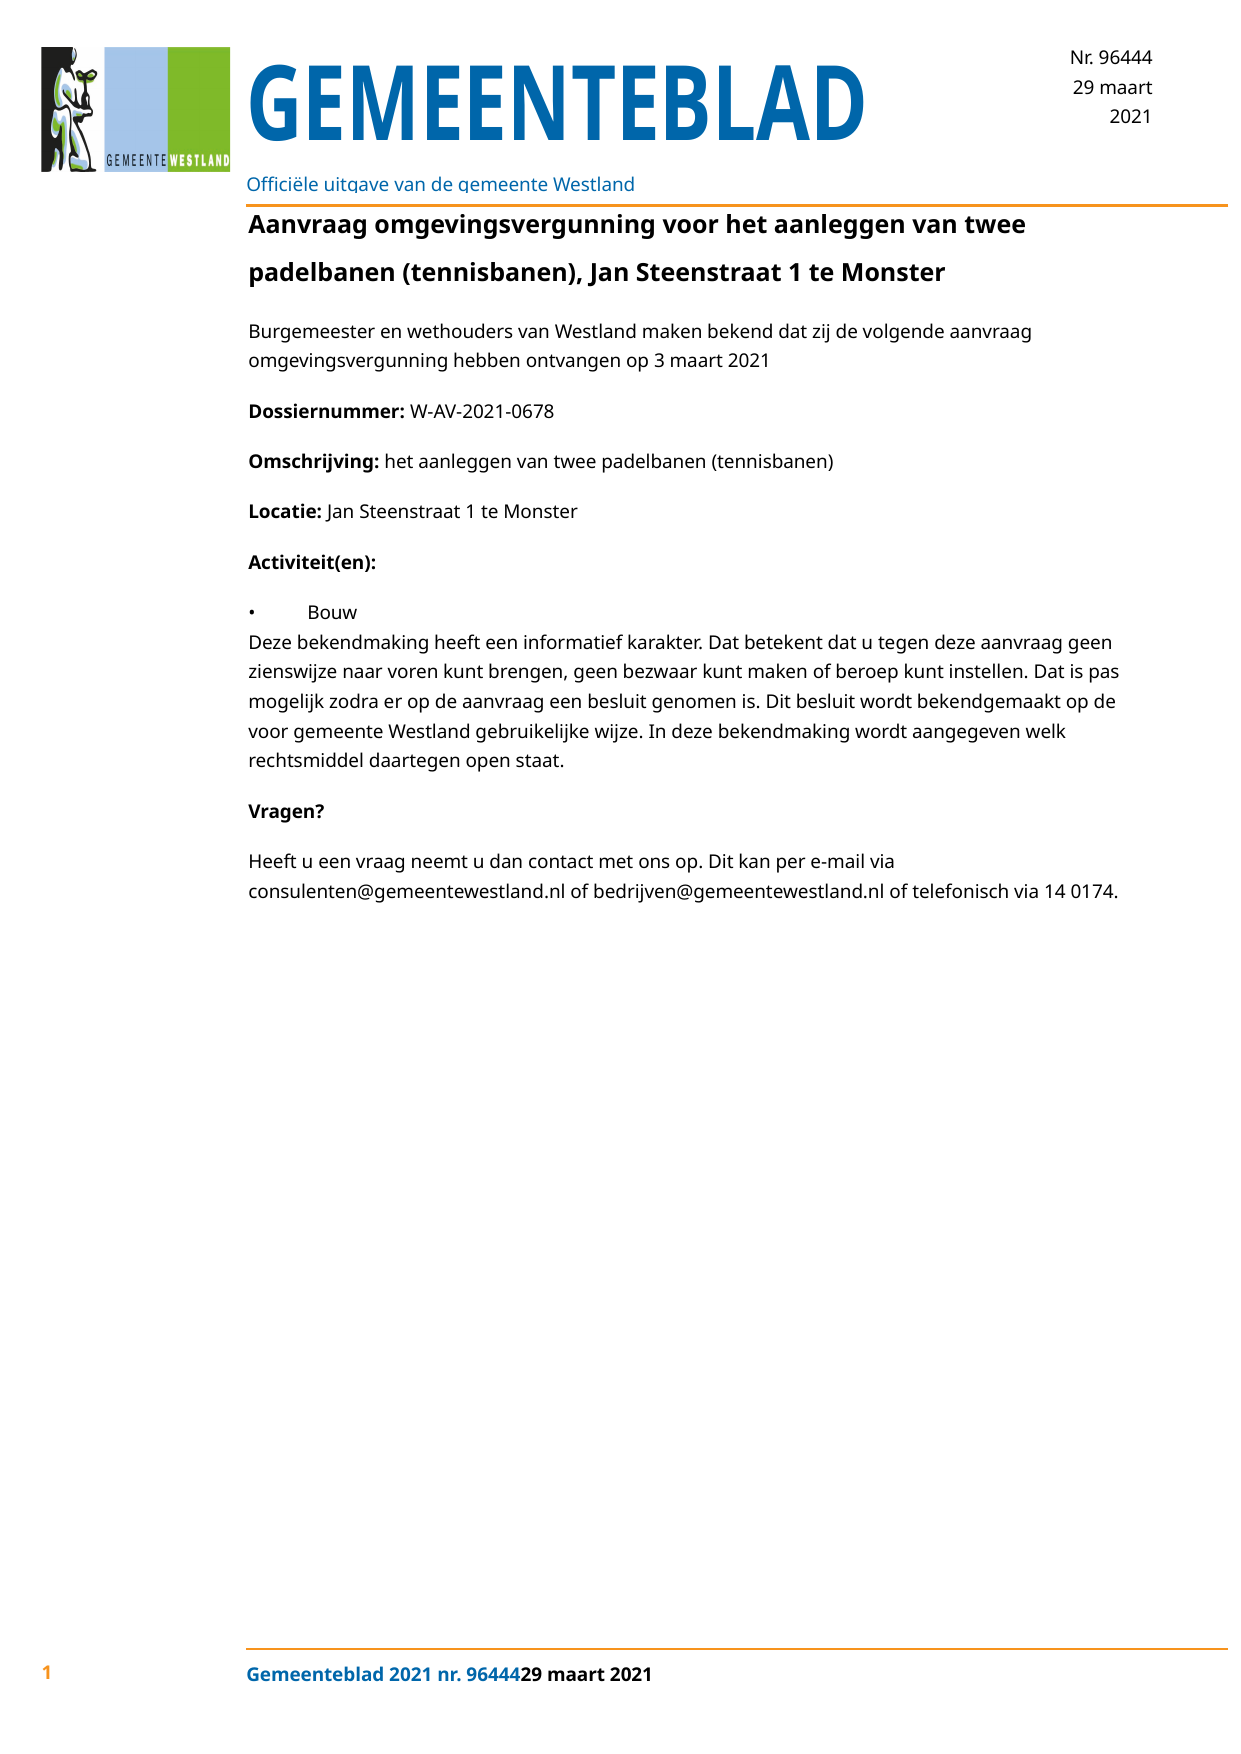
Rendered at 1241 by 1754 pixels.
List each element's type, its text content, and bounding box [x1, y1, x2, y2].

text Deze bekendmaking heeft een informatief karakter. Dat betekent dat u tegen deze aanvraag geen zienswijze naar voren kunt brengen, geen bezwaar kunt maken of beroep kunt instellen. Dat is pas mogelijk zodra er op de aanvraag een besluit genomen is. Dit besluit wordt bekendgemaakt op de voor gemeente Westland gebruikelijke wijze. In deze bekendmaking wordt aangegeven welk rechtsmiddel daartegen open staat. [248, 629, 1152, 773]
text Locatie: Jan Steenstraat 1 te Monster [248, 499, 1152, 524]
text Omschrijving: het aanleggen van twee padelbanen (tennisbanen) [248, 448, 1152, 474]
text Vragen? [248, 798, 1152, 824]
picture [41, 47, 231, 172]
text Dossiernummer: W-AV-2021-0678 [248, 398, 1152, 424]
text Burgemeester en wethouders van Westland maken bekend dat zij de volgende aanvraag omgevingsvergunning hebben ontvangen op 3 maart 2021 [248, 318, 1152, 373]
text Activiteit(en): [248, 549, 1152, 575]
text Heeft u een vraag neemt u dan contact met ons op. Dit kan per e-mail via consulenten@gemeentewestland.nl of bedrijven@gemeentewestland.nl of telefonisch via 14 0174. [248, 848, 1152, 904]
text Aanvraag omgevingsvergunning voor het aanleggen van twee padelbanen (tennisbanen), Jan Steenstraat 1 te Monster [248, 207, 1152, 288]
list Bouw [248, 599, 1152, 625]
